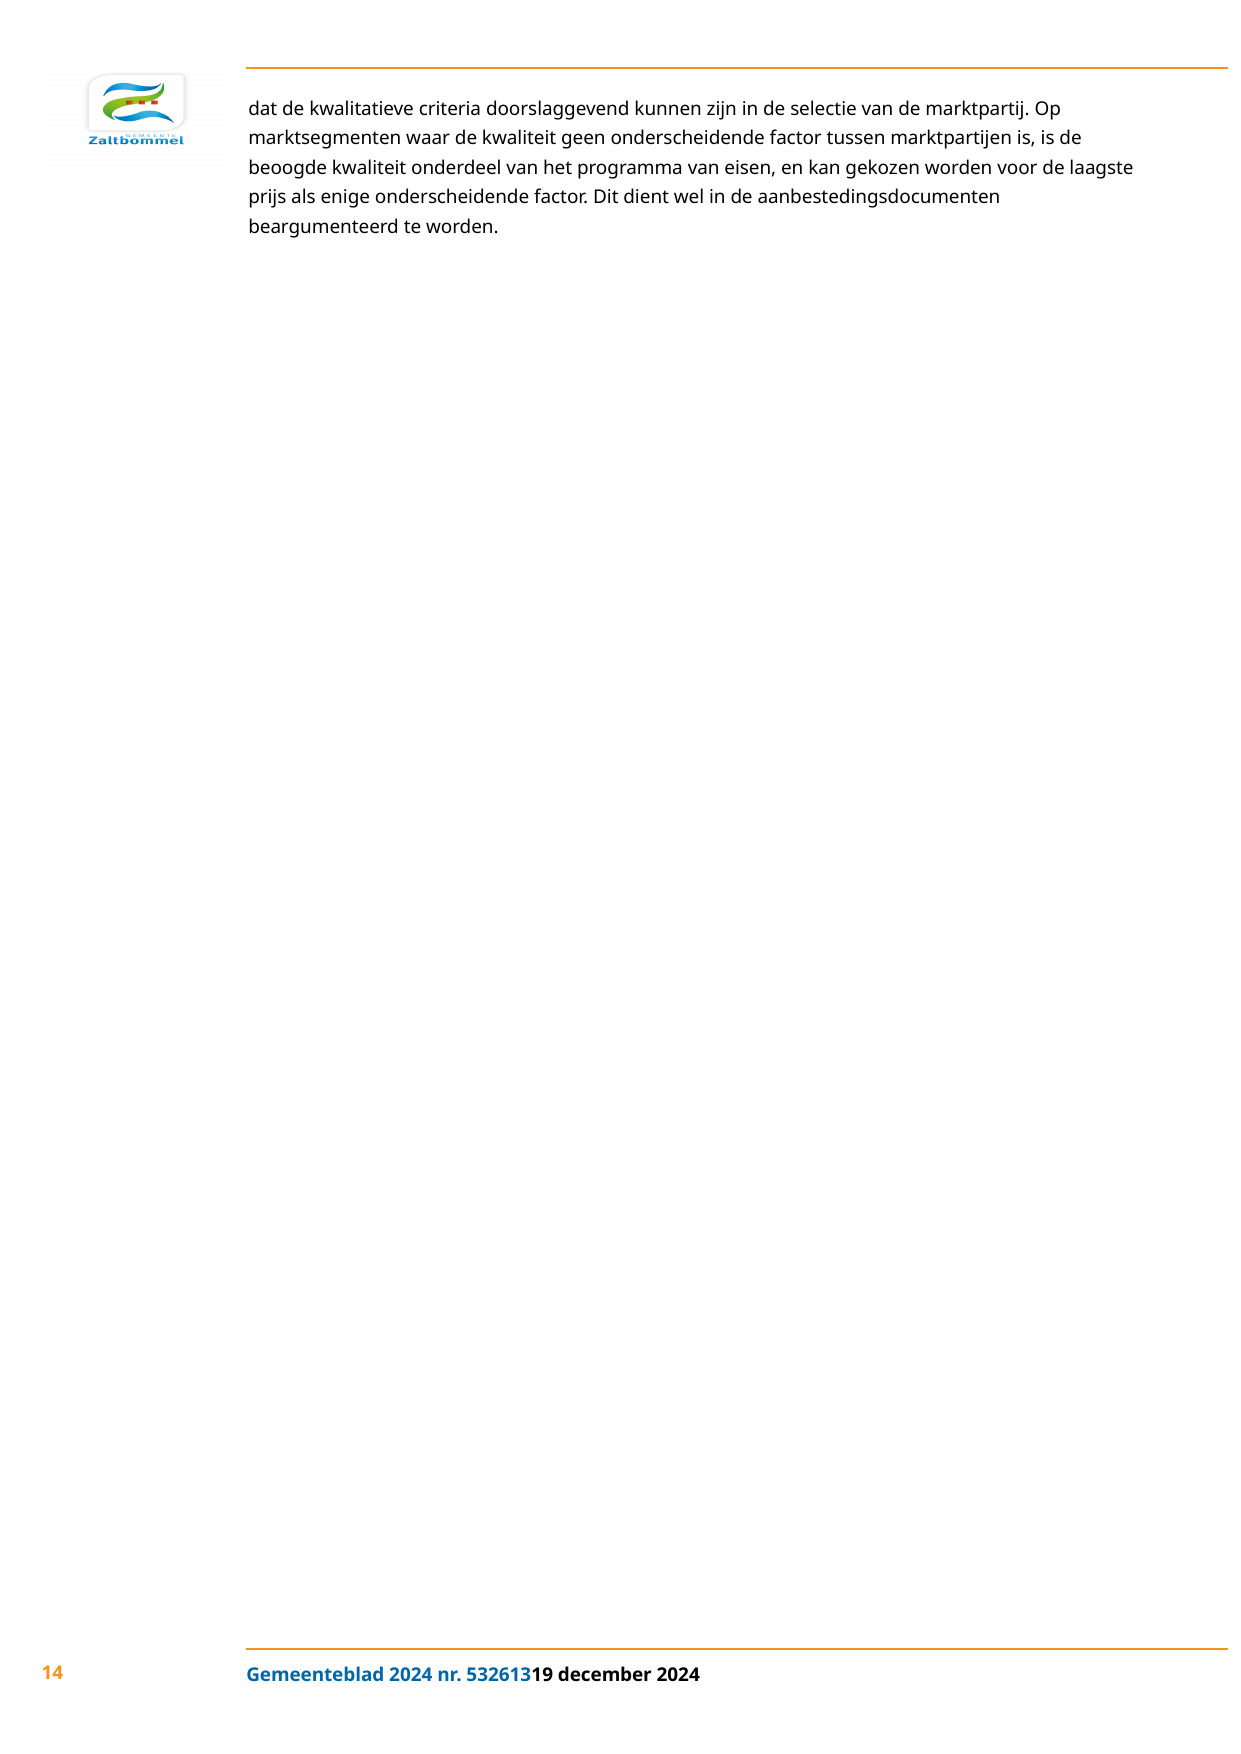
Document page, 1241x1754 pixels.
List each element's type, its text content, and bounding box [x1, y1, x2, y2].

picture [41, 47, 231, 172]
text dat de kwalitatieve criteria doorslaggevend kunnen zijn in de selectie van de marktpartij. Op marktsegmenten waar de kwaliteit geen onderscheidende factor tussen marktpartijen is, is de beoogde kwaliteit onderdeel van het programma van eisen, en kan gekozen worden voor de laagste prijs als enige onderscheidende factor. Dit dient wel in de aanbestedingsdocumenten beargumenteerd te worden. [248, 95, 1152, 239]
